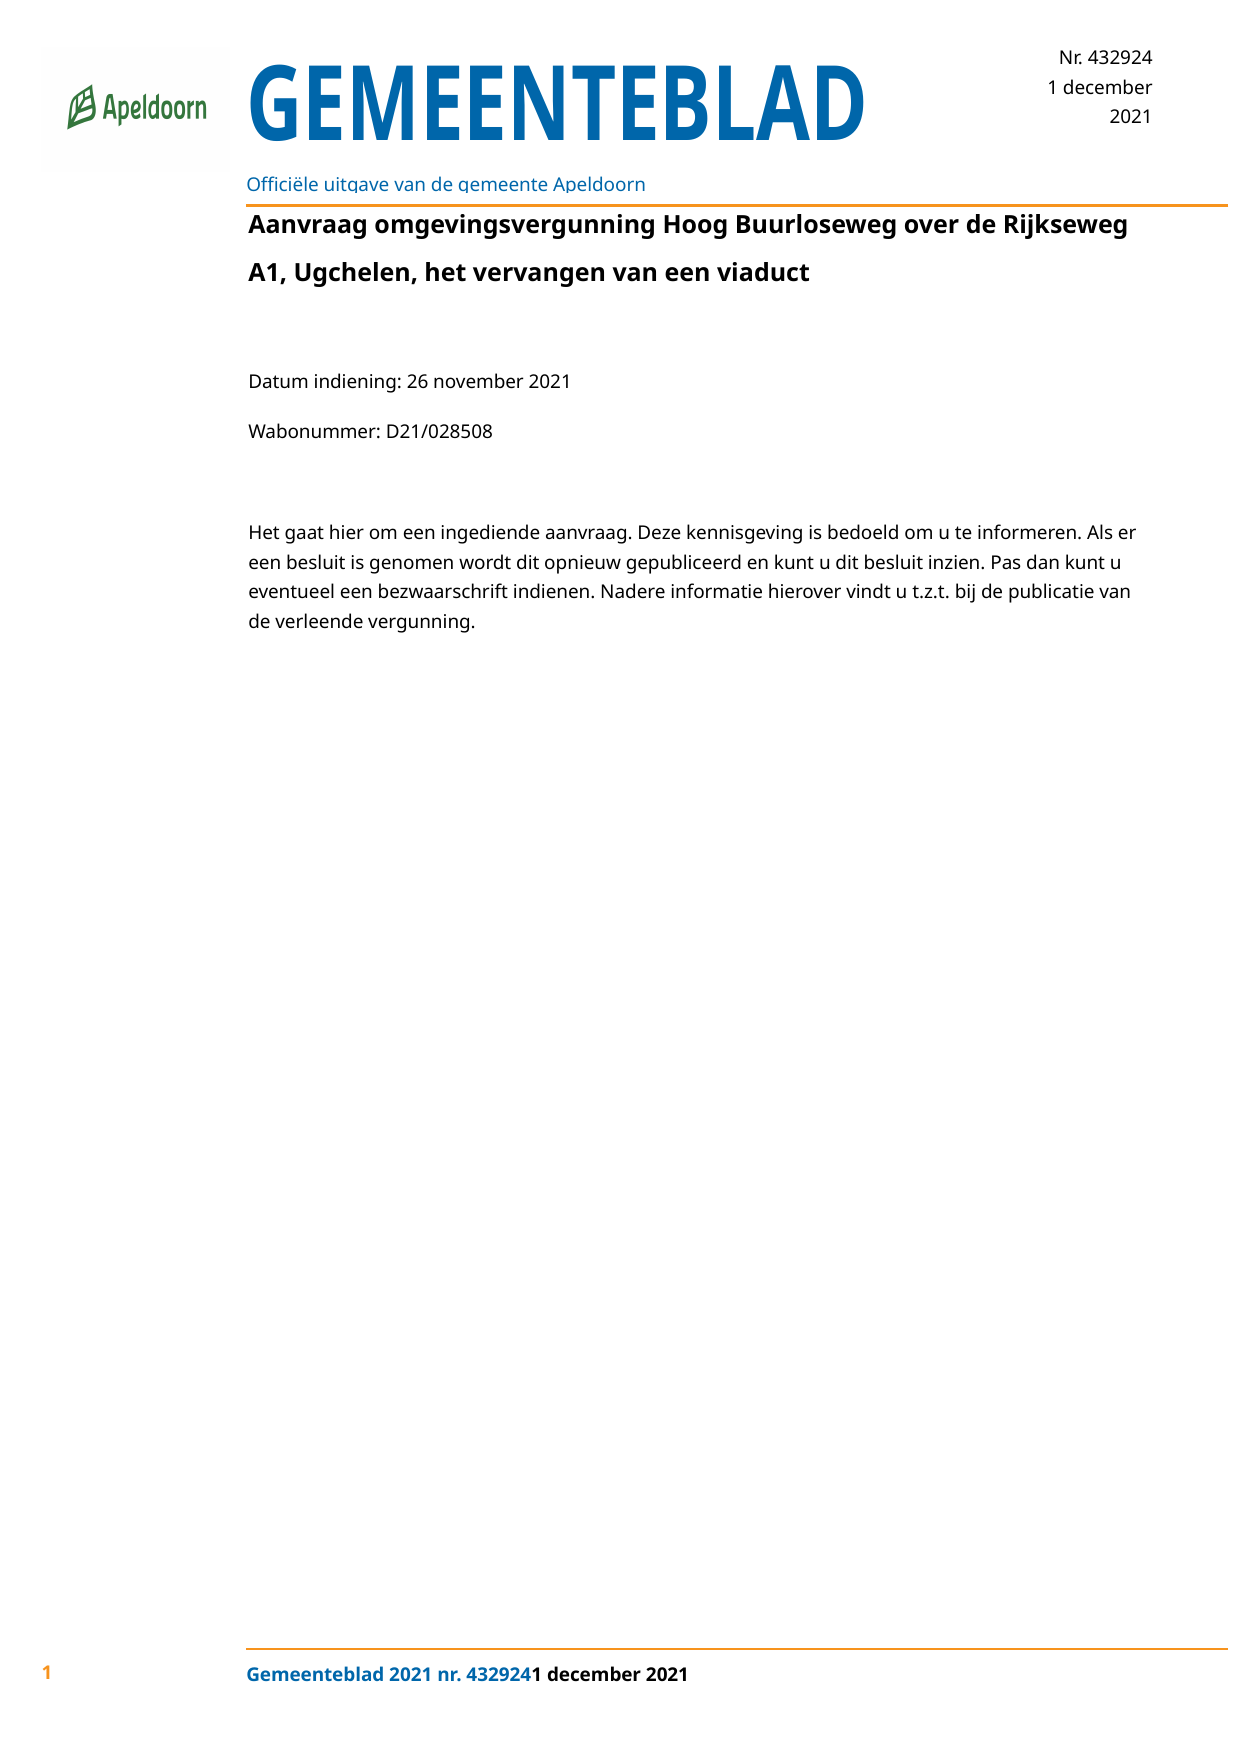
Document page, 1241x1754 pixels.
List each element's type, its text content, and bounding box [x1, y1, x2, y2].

text Wabonummer: D21/028508 [248, 419, 1152, 444]
picture [41, 47, 231, 172]
text Het gaat hier om een ingediende aanvraag. Deze kennisgeving is bedoeld om u te informeren. Als er een besluit is genomen wordt dit opnieuw gepubliceerd en kunt u dit besluit inzien. Pas dan kunt u eventueel een bezwaarschrift indienen. Nadere informatie hierover vindt u t.z.t. bij de publicatie van de verleende vergunning. [248, 519, 1152, 634]
text Datum indiening: 26 november 2021 [248, 368, 1152, 394]
text Aanvraag omgevingsvergunning Hoog Buurloseweg over de Rijkseweg A1, Ugchelen, het vervangen van een viaduct [248, 207, 1152, 288]
